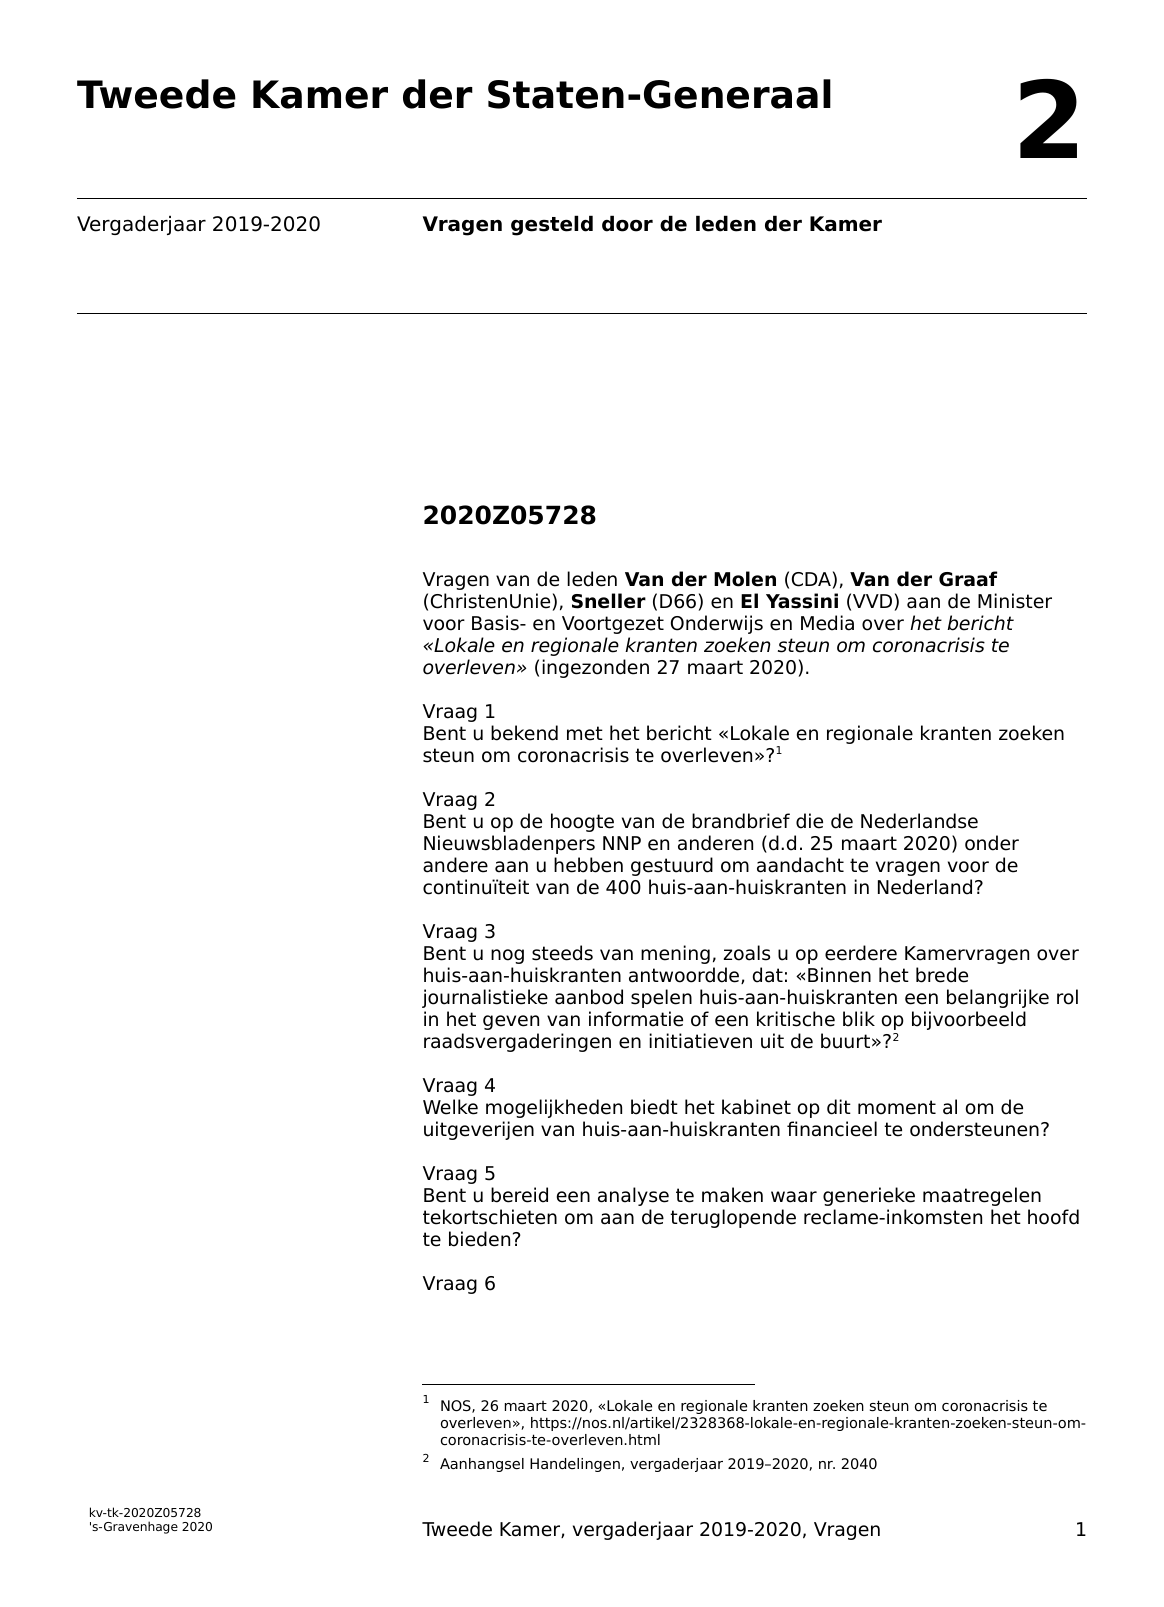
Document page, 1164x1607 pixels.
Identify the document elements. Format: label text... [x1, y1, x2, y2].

text Bent u op de hoogte van de brandbrief die de Nederlandse Nieuwsbladenpers NNP en anderen (d.d. 25 maart 2020) onder andere aan u hebben gestuurd om aandacht te vragen voor de continuïteit van de 400 huis-aan-huiskranten in Nederland? [422, 811, 1087, 899]
text Bent u nog steeds van mening, zoals u op eerdere Kamervragen over huis-aan-huiskranten antwoordde, dat: «Binnen het brede journalistieke aanbod spelen huis-aan-huiskranten een belangrijke rol in het geven van informatie of een kritische blik op bijvoorbeeld raadsvergaderingen en initiatieven uit de buurt»? [422, 943, 1087, 1053]
text 's-Gravenhage 2020 [88, 1520, 323, 1534]
text Bent u bekend met het bericht «Lokale en regionale kranten zoeken steun om coronacrisis te overleven»? [422, 723, 1087, 767]
text Vraag 1 [422, 701, 1087, 723]
text Vraag 2 [422, 789, 1087, 811]
text Aanhangsel Handelingen, vergaderjaar 2019–2020, nr. 2040 [422, 1452, 1087, 1474]
table_header 2 [886, 59, 1087, 198]
text Welke mogelijkheden biedt het kabinet op dit moment al om de uitgeverijen van huis-aan-huiskranten financieel te ondersteunen? [422, 1097, 1087, 1141]
text NOS, 26 maart 2020, «Lokale en regionale kranten zoeken steun om coronacrisis te overleven», https://nos.nl/artikel/2328368-lokale-en-regionale-kranten-zoeken-steun-om-coronacrisis-te-overleven.html [422, 1393, 1087, 1449]
text Vraag 3 [422, 921, 1087, 943]
text Vraag 5 [422, 1163, 1087, 1185]
table_cell Vergaderjaar 2019-2020 [77, 199, 422, 313]
table_header Tweede Kamer der Staten-Generaal [77, 59, 886, 198]
text Bent u bereid een analyse te maken waar generieke maatregelen tekortschieten om aan de teruglopende reclame-inkomsten het hoofd te bieden? [422, 1185, 1087, 1251]
text Vragen van de leden Van der Molen (CDA), Van der Graaf (ChristenUnie), Sneller (D66) en El Yassini (VVD) aan de Minister voor Basis- en Voortgezet Onderwijs en Media over het bericht «Lokale en regionale kranten zoeken steun om coronacrisis te overleven» (ingezonden 27 maart 2020). [422, 569, 1087, 679]
text Vraag 6 [422, 1273, 1087, 1295]
text kv-tk-2020Z05728 [88, 1506, 323, 1520]
text Vraag 4 [422, 1075, 1087, 1097]
text 2020Z05728 [422, 501, 1087, 531]
table_cell Vragen gesteld door de leden der Kamer [422, 199, 1087, 313]
